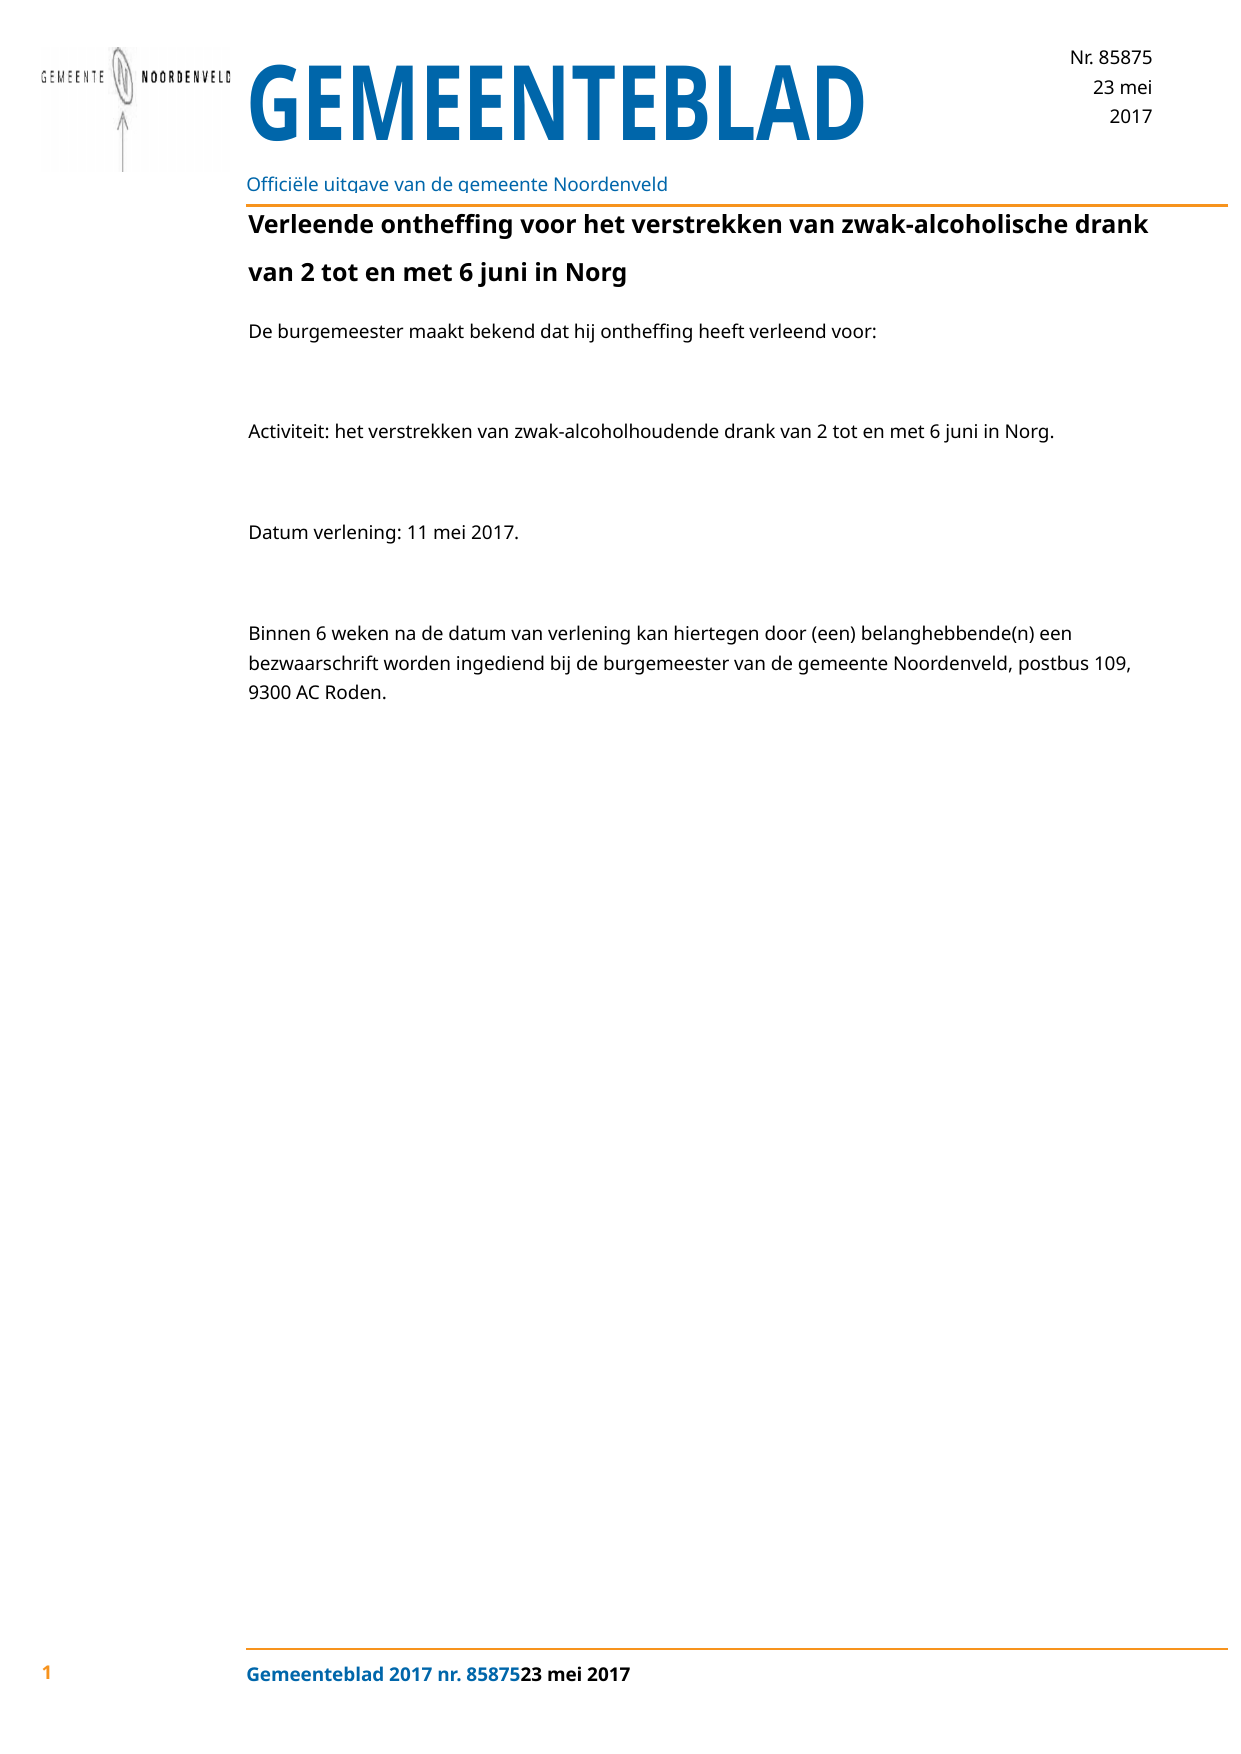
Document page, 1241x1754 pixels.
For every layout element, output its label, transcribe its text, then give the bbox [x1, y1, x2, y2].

text Datum verlening: 11 mei 2017. [248, 519, 1152, 545]
text Verleende ontheffing voor het verstrekken van zwak-alcoholische drank van 2 tot en met 6 juni in Norg [248, 207, 1152, 288]
text Activiteit: het verstrekken van zwak-alcoholhoudende drank van 2 tot en met 6 juni in Norg. [248, 419, 1152, 444]
text Binnen 6 weken na de datum van verlening kan hiertegen door (een) belanghebbende(n) een bezwaarschrift worden ingediend bij de burgemeester van de gemeente Noordenveld, postbus 109, 9300 AC Roden. [248, 620, 1152, 705]
picture [41, 47, 231, 172]
text De burgemeester maakt bekend dat hij ontheffing heeft verleend voor: [248, 318, 1152, 344]
